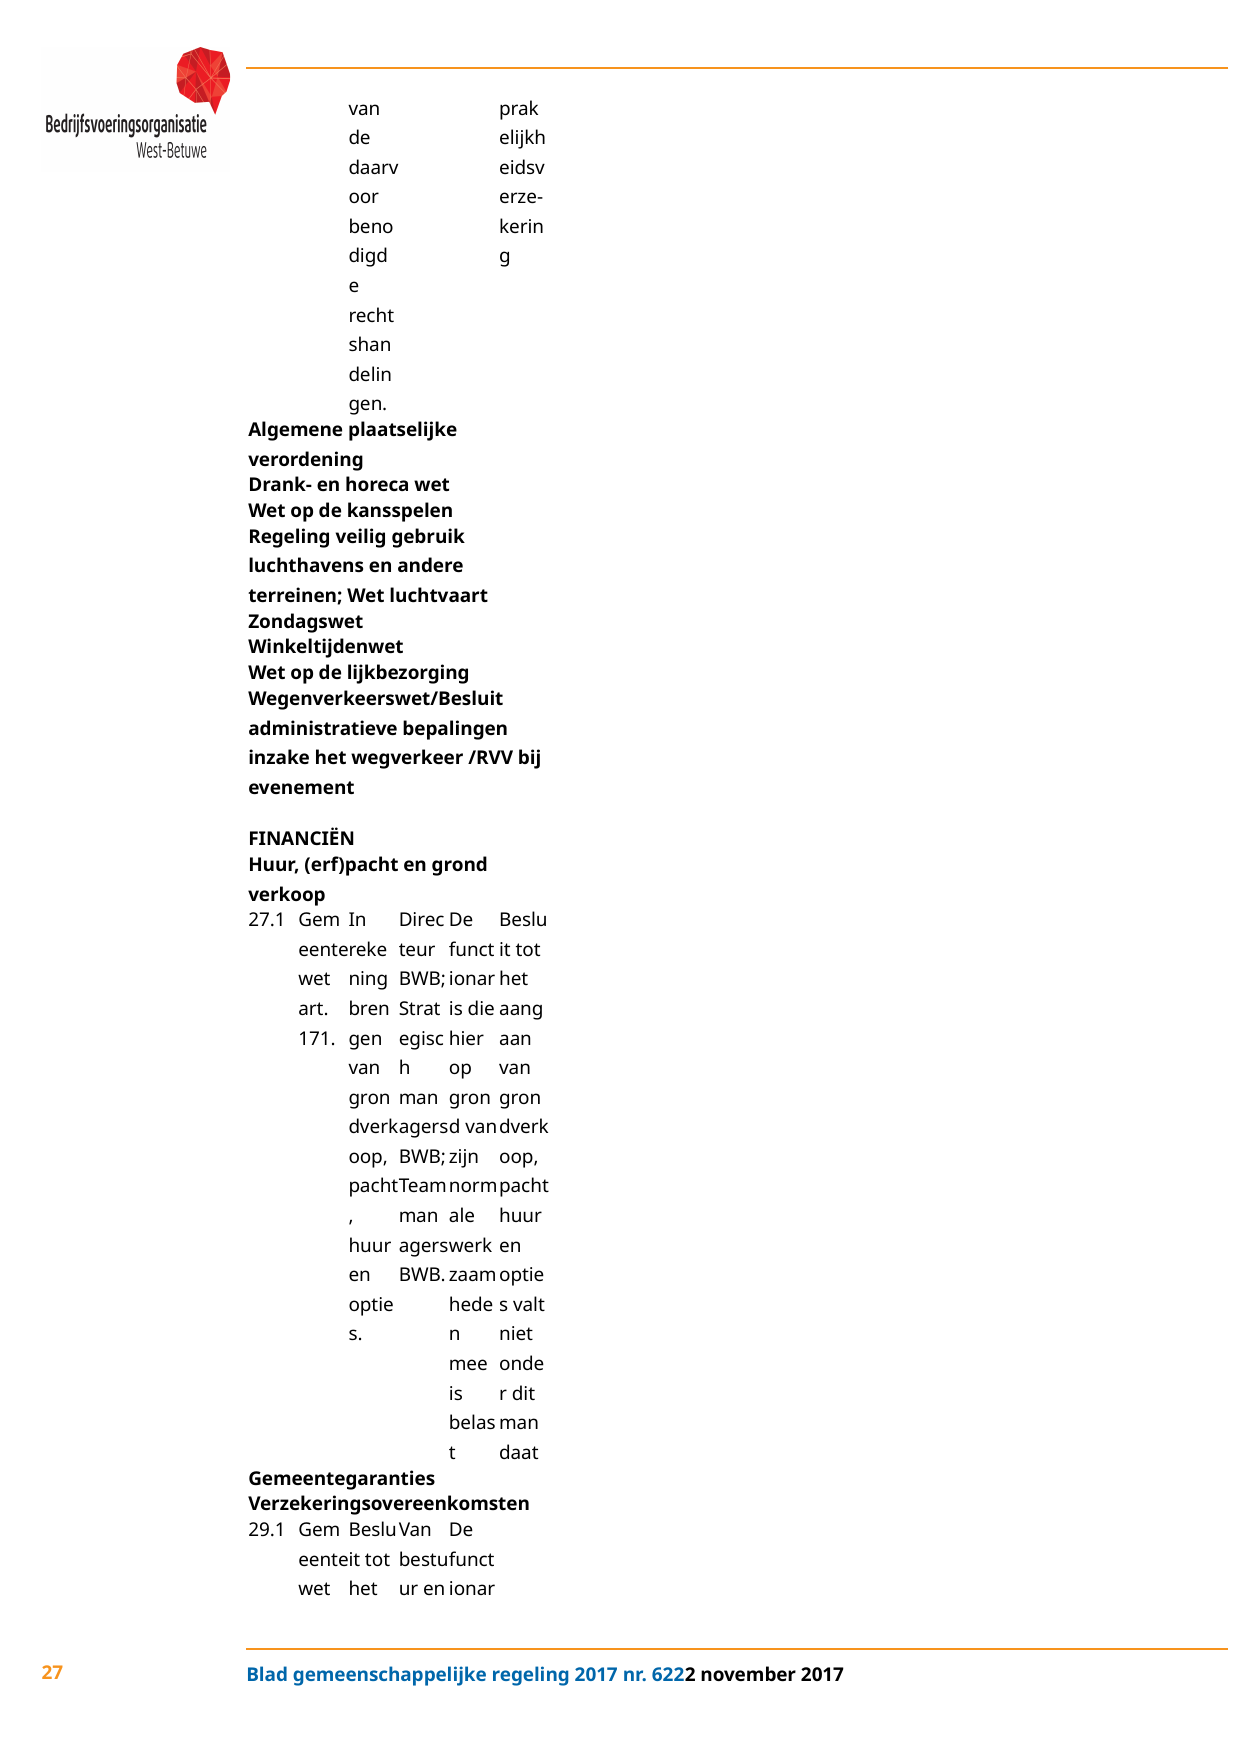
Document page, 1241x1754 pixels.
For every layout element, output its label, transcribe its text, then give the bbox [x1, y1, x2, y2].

table_cell Algemene plaatselijke verordening [248, 416, 549, 472]
table_cell 29.1 [248, 1516, 298, 1601]
table_cell Zondagswet [248, 608, 549, 634]
table_cell FINANCIËN [248, 825, 549, 851]
table_cell [248, 95, 298, 416]
table_cell [248, 800, 549, 825]
table_cell De functionar [449, 1516, 499, 1601]
table_cell Besluit tot het [348, 1516, 398, 1601]
table_cell Gemeentegaranties [248, 1465, 549, 1490]
table_cell Wegenverkeerswet/Besluit administratieve bepalingen inzake het wegverkeer /RVV bij evenement [248, 685, 549, 800]
table_cell Winkeltijdenwet [248, 634, 549, 659]
table_cell Gemeentewet [298, 1516, 348, 1601]
table_cell Regeling veilig gebruik luchthavens en andere terreinen; Wet luchtvaart [248, 523, 549, 608]
table_cell Besluit tot het aangaan van grondverkoop, pacht huur en opties valt niet onder dit mandaat [499, 906, 549, 1465]
table_cell [399, 95, 449, 416]
table_cell Verzekeringsovereenkomsten [248, 1490, 549, 1516]
table_cell 27.1 [248, 906, 298, 1465]
table_cell [499, 1516, 549, 1601]
table_cell Van bestuur en [399, 1516, 449, 1601]
table_cell [298, 95, 348, 416]
table_cell De functionaris die hier op grond van zijn normale werkzaamheden mee is belast [449, 906, 499, 1465]
table_cell Gemeentewet art. 171. [298, 906, 348, 1465]
table_cell Drank- en horeca wet [248, 472, 549, 497]
table_cell Directeur BWB; Strategisch managers BWB; Teammanagers BWB. [399, 906, 449, 1465]
table_cell Wet op de lijkbezorging [248, 660, 549, 685]
table_cell In rekening brengen van grondverkoop, pacht, huur en opties. [348, 906, 398, 1465]
table_cell Huur, (erf)pacht en grond verkoop [248, 851, 549, 906]
table_cell [449, 95, 499, 416]
table_cell Wet op de kansspelen [248, 498, 549, 523]
table_cell prakelijkheidsverze-kering [499, 95, 549, 416]
table_cell van de daarvoor benodigde rechtshandelingen. [348, 95, 398, 416]
picture [41, 47, 231, 172]
